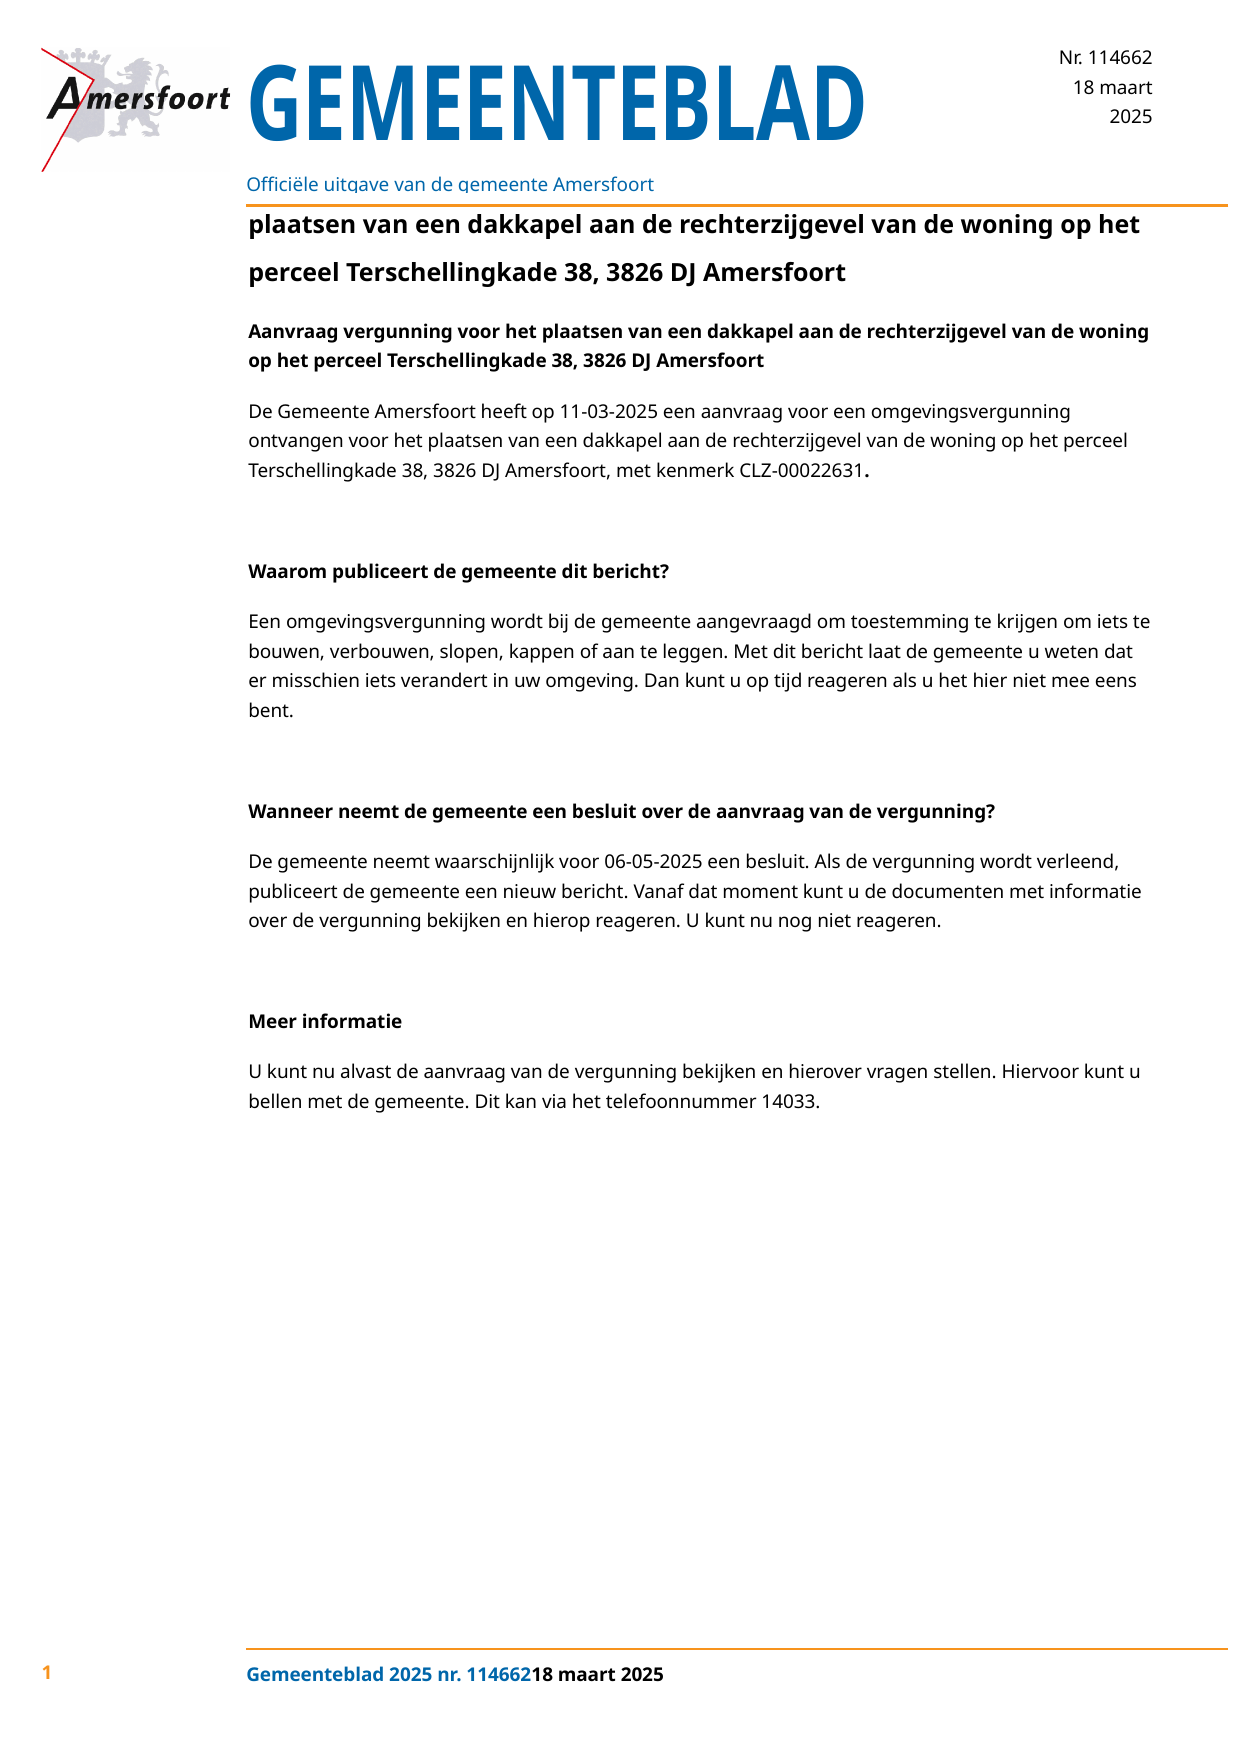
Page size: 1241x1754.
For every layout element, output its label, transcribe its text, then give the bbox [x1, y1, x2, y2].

text Een omgevingsvergunning wordt bij de gemeente aangevraagd om toestemming te krijgen om iets te bouwen, verbouwen, slopen, kappen of aan te leggen. Met dit bericht laat de gemeente u weten dat er misschien iets verandert in uw omgeving. Dan kunt u op tijd reageren als u het hier niet mee eens bent. [248, 608, 1152, 723]
text De gemeente neemt waarschijnlijk voor 06-05-2025 een besluit. Als de vergunning wordt verleend, publiceert de gemeente een nieuw bericht. Vanaf dat moment kunt u de documenten met informatie over de vergunning bekijken en hierop reageren. U kunt nu nog niet reageren. [248, 848, 1152, 933]
text Wanneer neemt de gemeente een besluit over de aanvraag van de vergunning? [248, 798, 1152, 824]
text plaatsen van een dakkapel aan de rechterzijgevel van de woning op het perceel Terschellingkade 38, 3826 DJ Amersfoort [248, 207, 1152, 288]
text Aanvraag vergunning voor het plaatsen van een dakkapel aan de rechterzijgevel van de woning op het perceel Terschellingkade 38, 3826 DJ Amersfoort [248, 318, 1152, 373]
text U kunt nu alvast de aanvraag van de vergunning bekijken en hierover vragen stellen. Hiervoor kunt u bellen met de gemeente. Dit kan via het telefoonnummer 14033. [248, 1059, 1152, 1114]
picture [41, 47, 231, 172]
text Meer informatie [248, 1008, 1152, 1034]
text De Gemeente Amersfoort heeft op 11-03-2025 een aanvraag voor een omgevingsvergunning ontvangen voor het plaatsen van een dakkapel aan de rechterzijgevel van de woning op het perceel Terschellingkade 38, 3826 DJ Amersfoort, met kenmerk CLZ-00022631. [248, 398, 1152, 483]
text Waarom publiceert de gemeente dit bericht? [248, 558, 1152, 584]
